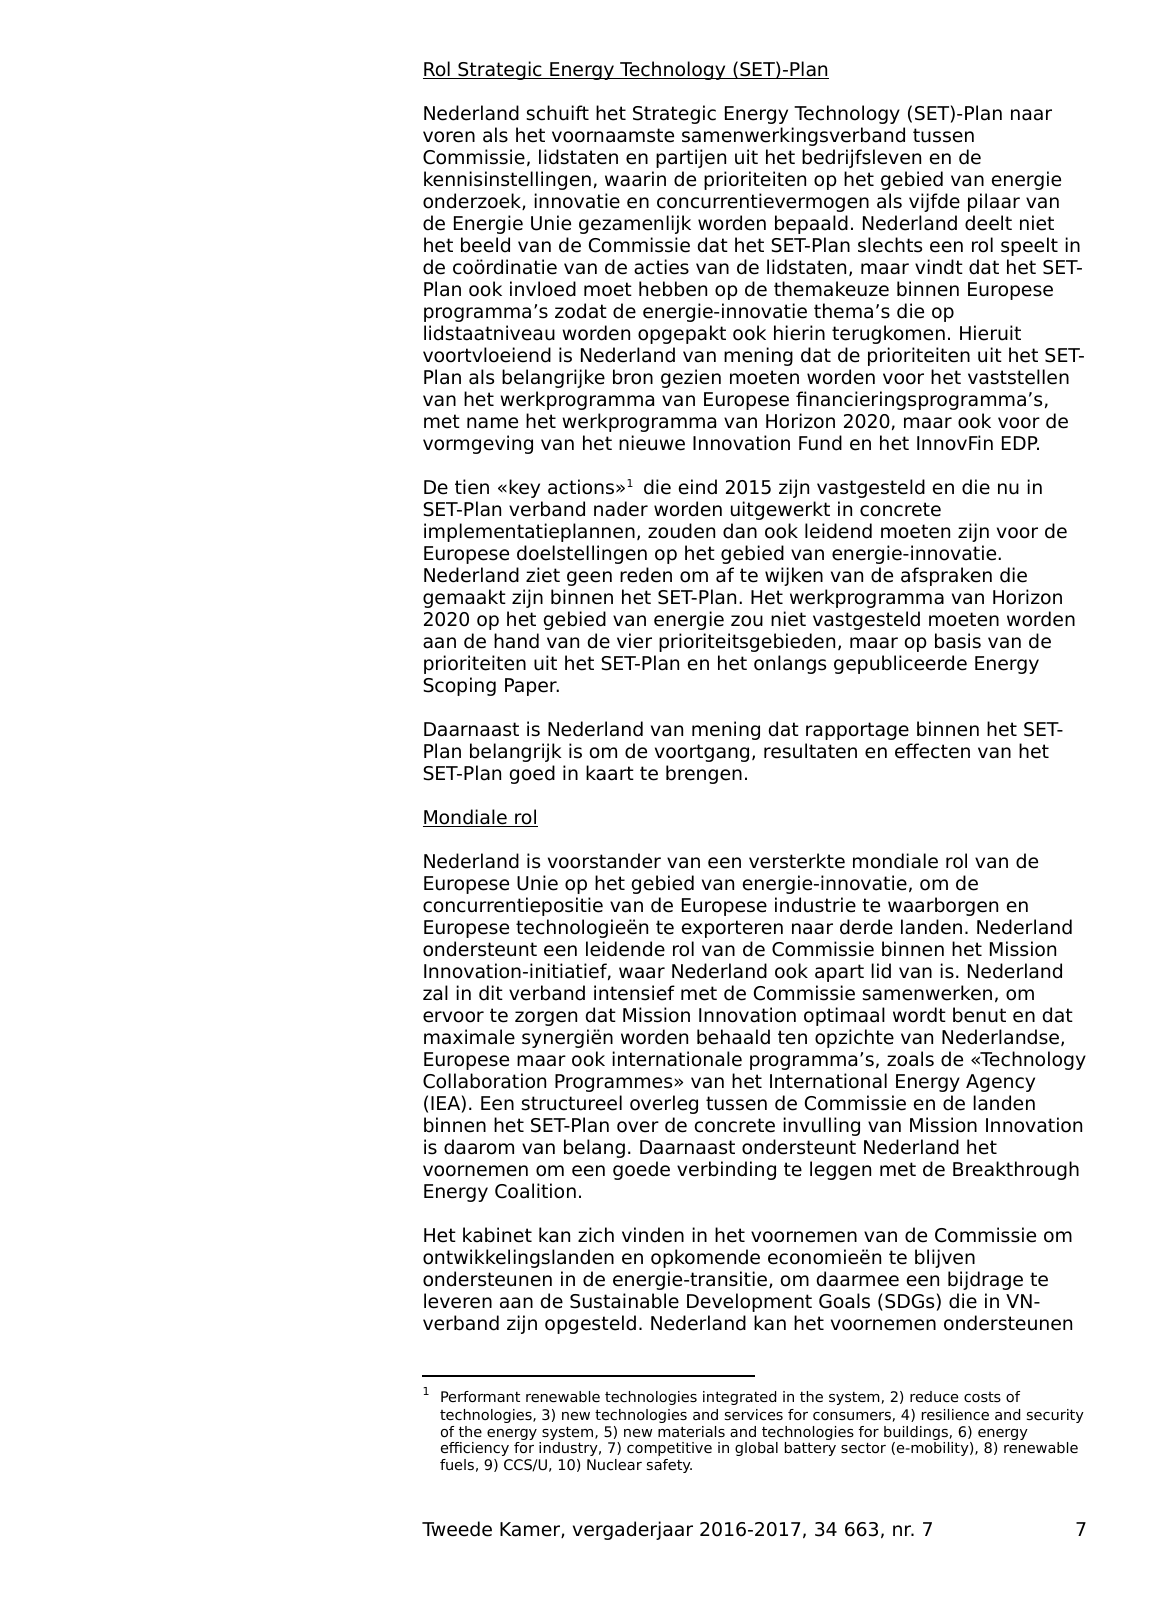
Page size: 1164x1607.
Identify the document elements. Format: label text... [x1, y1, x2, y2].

text De tien «key actions» die eind 2015 zijn vastgesteld en die nu in SET-Plan verband nader worden uitgewerkt in concrete implementatieplannen, zouden dan ook leidend moeten zijn voor de Europese doelstellingen op het gebied van energie-innovatie. Nederland ziet geen reden om af te wijken van de afspraken die gemaakt zijn binnen het SET-Plan. Het werkprogramma van Horizon 2020 op het gebied van energie zou niet vastgesteld moeten worden aan de hand van de vier prioriteitsgebieden, maar op basis van de prioriteiten uit het SET-Plan en het onlangs gepubliceerde Energy Scoping Paper. [422, 477, 1087, 697]
text Performant renewable technologies integrated in the system, 2) reduce costs of technologies, 3) new technologies and services for consumers, 4) resilience and security of the energy system, 5) new materials and technologies for buildings, 6) energy efficiency for industry, 7) competitive in global battery sector (e-mobility), 8) renewable fuels, 9) CCS/U, 10) Nuclear safety. [422, 1385, 1087, 1474]
text Het kabinet kan zich vinden in het voornemen van de Commissie om ontwikkelingslanden en opkomende economieën te blijven ondersteunen in de energie-transitie, om daarmee een bijdrage te leveren aan de Sustainable Development Goals (SDGs) die in VN-verband zijn opgesteld. Nederland kan het voornemen ondersteunen [422, 1225, 1087, 1335]
text Nederland schuift het Strategic Energy Technology (SET)-Plan naar voren als het voornaamste samenwerkingsverband tussen Commissie, lidstaten en partijen uit het bedrijfsleven en de kennisinstellingen, waarin de prioriteiten op het gebied van energie onderzoek, innovatie en concurrentievermogen als vijfde pilaar van de Energie Unie gezamenlijk worden bepaald. Nederland deelt niet het beeld van de Commissie dat het SET-Plan slechts een rol speelt in de coördinatie van de acties van de lidstaten, maar vindt dat het SET-Plan ook invloed moet hebben op de themakeuze binnen Europese programma’s zodat de energie-innovatie thema’s die op lidstaatniveau worden opgepakt ook hierin terugkomen. Hieruit voortvloeiend is Nederland van mening dat de prioriteiten uit het SET-Plan als belangrijke bron gezien moeten worden voor het vaststellen van het werkprogramma van Europese financieringsprogramma’s, met name het werkprogramma van Horizon 2020, maar ook voor de vormgeving van het nieuwe Innovation Fund en het InnovFin EDP. [422, 103, 1087, 455]
subtitle Mondiale rol [422, 807, 1087, 829]
text Daarnaast is Nederland van mening dat rapportage binnen het SET-Plan belangrijk is om de voortgang, resultaten en effecten van het SET-Plan goed in kaart te brengen. [422, 719, 1087, 785]
subtitle Rol Strategic Energy Technology (SET)-Plan [422, 59, 1087, 81]
text Nederland is voorstander van een versterkte mondiale rol van de Europese Unie op het gebied van energie-innovatie, om de concurrentiepositie van de Europese industrie te waarborgen en Europese technologieën te exporteren naar derde landen. Nederland ondersteunt een leidende rol van de Commissie binnen het Mission Innovation-initiatief, waar Nederland ook apart lid van is. Nederland zal in dit verband intensief met de Commissie samenwerken, om ervoor te zorgen dat Mission Innovation optimaal wordt benut en dat maximale synergiën worden behaald ten opzichte van Nederlandse, Europese maar ook internationale programma’s, zoals de «Technology Collaboration Programmes» van het International Energy Agency (IEA). Een structureel overleg tussen de Commissie en de landen binnen het SET-Plan over de concrete invulling van Mission Innovation is daarom van belang. Daarnaast ondersteunt Nederland het voornemen om een goede verbinding te leggen met de Breakthrough Energy Coalition. [422, 851, 1087, 1203]
